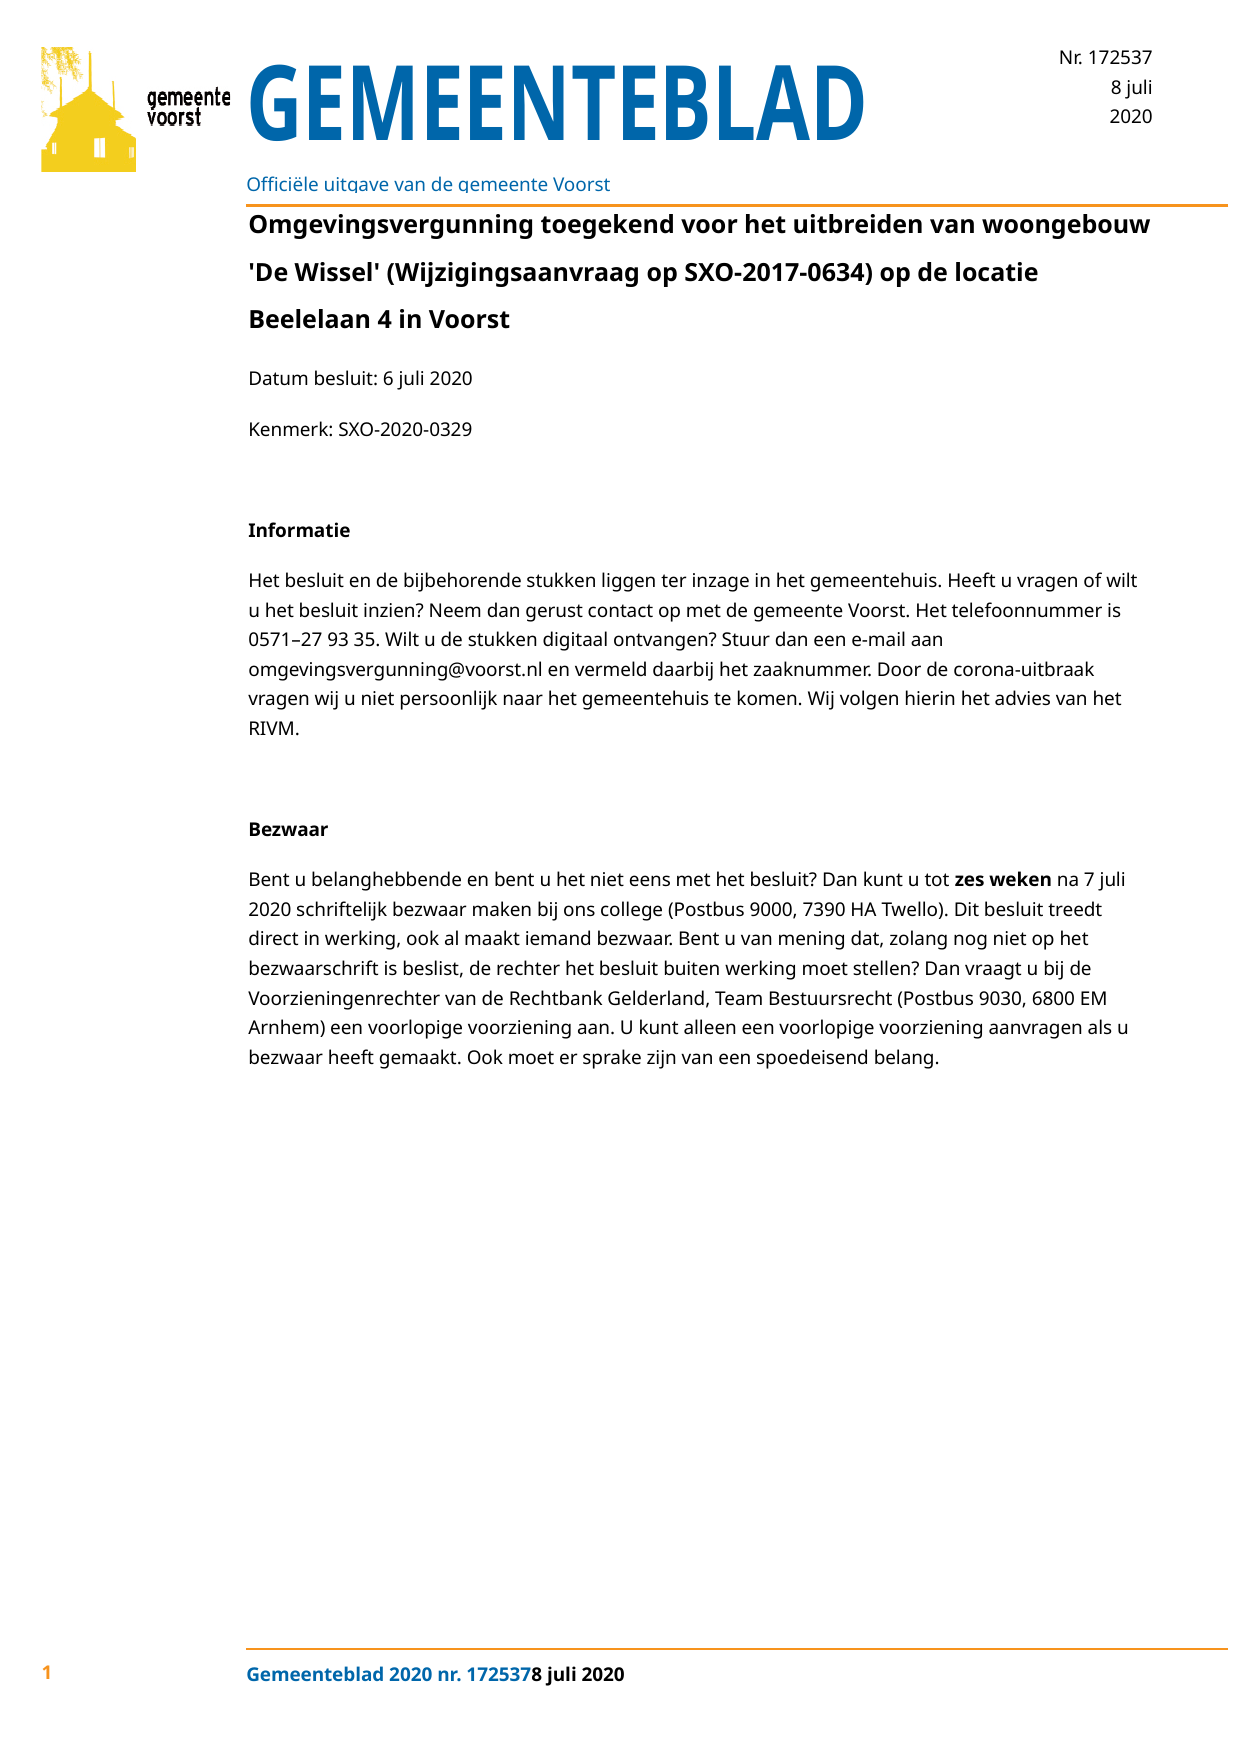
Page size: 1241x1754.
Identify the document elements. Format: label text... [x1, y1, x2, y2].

text Datum besluit: 6 juli 2020 [248, 366, 1152, 391]
text Omgevingsvergunning toegekend voor het uitbreiden van woongebouw 'De Wissel' (Wijzigingsaanvraag op SXO-2017-0634) op de locatie Beelelaan 4 in Voorst [248, 207, 1152, 336]
text Kenmerk: SXO-2020-0329 [248, 416, 1152, 442]
text Bent u belanghebbende en bent u het niet eens met het besluit? Dan kunt u tot zes weken na 7 juli 2020 schriftelijk bezwaar maken bij ons college (Postbus 9000, 7390 HA Twello). Dit besluit treedt direct in werking, ook al maakt iemand bezwaar. Bent u van mening dat, zolang nog niet op het bezwaarschrift is beslist, de rechter het besluit buiten werking moet stellen? Dan vraagt u bij de Voorzieningenrechter van de Rechtbank Gelderland, Team Bestuursrecht (Postbus 9030, 6800 EM Arnhem) een voorlopige voorziening aan. U kunt alleen een voorlopige voorziening aanvragen als u bezwaar heeft gemaakt. Ook moet er sprake zijn van een spoedeisend belang. [248, 866, 1152, 1069]
text Bezwaar [248, 816, 1152, 842]
text Het besluit en de bijbehorende stukken liggen ter inzage in het gemeentehuis. Heeft u vragen of wilt u het besluit inzien? Neem dan gerust contact op met de gemeente Voorst. Het telefoonnummer is 0571–27 93 35. Wilt u de stukken digitaal ontvangen? Stuur dan een e-mail aan omgevingsvergunning@voorst.nl en vermeld daarbij het zaaknummer. Door de corona-uitbraak vragen wij u niet persoonlijk naar het gemeentehuis te komen. Wij volgen hierin het advies van het RIVM. [248, 567, 1152, 741]
picture [41, 47, 231, 172]
text Informatie [248, 517, 1152, 542]
